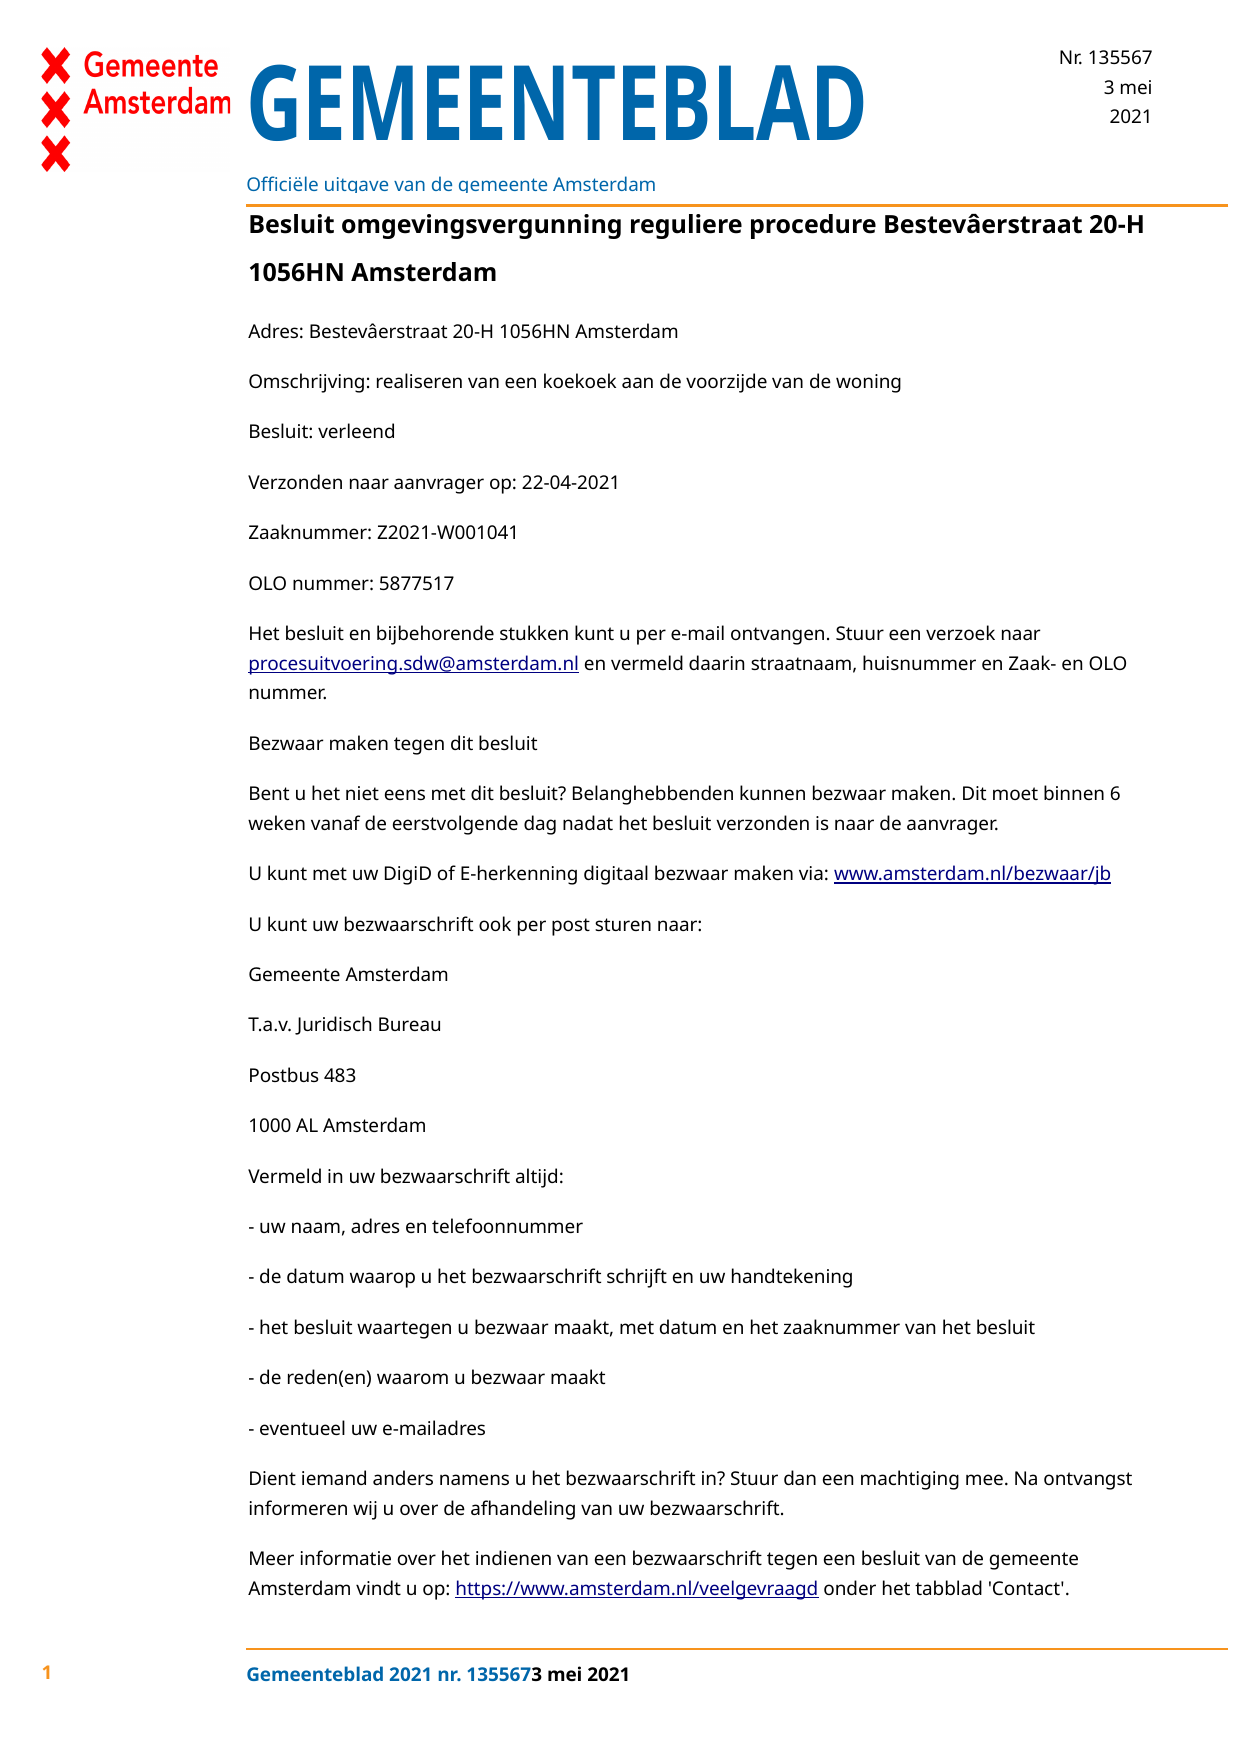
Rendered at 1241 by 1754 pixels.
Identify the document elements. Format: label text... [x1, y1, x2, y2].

text U kunt uw bezwaarschrift ook per post sturen naar: [248, 911, 1152, 937]
text - eventueel uw e-mailadres [248, 1415, 1152, 1441]
picture [41, 47, 231, 172]
text Vermeld in uw bezwaarschrift altijd: [248, 1163, 1152, 1189]
text - uw naam, adres en telefoonnummer [248, 1213, 1152, 1239]
text Verzonden naar aanvrager op: 22-04-2021 [248, 469, 1152, 495]
text OLO nummer: 5877517 [248, 570, 1152, 596]
text Meer informatie over het indienen van een bezwaarschrift tegen een besluit van de gemeente Amsterdam vindt u op: https://www.amsterdam.nl/veelgevraagd onder het tabblad 'Contact'. [248, 1545, 1152, 1601]
text Bezwaar maken tegen dit besluit [248, 730, 1152, 756]
text - het besluit waartegen u bezwaar maakt, met datum en het zaaknummer van het besluit [248, 1314, 1152, 1340]
text Postbus 483 [248, 1062, 1152, 1088]
text Besluit omgevingsvergunning reguliere procedure Bestevâerstraat 20-H 1056HN Amsterdam [248, 207, 1152, 288]
text 1000 AL Amsterdam [248, 1112, 1152, 1138]
text Besluit: verleend [248, 419, 1152, 444]
text Adres: Bestevâerstraat 20-H 1056HN Amsterdam [248, 318, 1152, 344]
text Zaaknummer: Z2021-W001041 [248, 519, 1152, 545]
text Bent u het niet eens met dit besluit? Belanghebbenden kunnen bezwaar maken. Dit moet binnen 6 weken vanaf de eerstvolgende dag nadat het besluit verzonden is naar de aanvrager. [248, 780, 1152, 836]
text Omschrijving: realiseren van een koekoek aan de voorzijde van de woning [248, 368, 1152, 394]
text Het besluit en bijbehorende stukken kunt u per e-mail ontvangen. Stuur een verzoek naar procesuitvoering.sdw@amsterdam.nl en vermeld daarin straatnaam, huisnummer en Zaak- en OLO nummer. [248, 620, 1152, 705]
text Dient iemand anders namens u het bezwaarschrift in? Stuur dan een machtiging mee. Na ontvangst informeren wij u over de afhandeling van uw bezwaarschrift. [248, 1465, 1152, 1521]
text U kunt met uw DigiD of E-herkenning digitaal bezwaar maken via: www.amsterdam.nl/bezwaar/jb [248, 860, 1152, 886]
text - de datum waarop u het bezwaarschrift schrijft en uw handtekening [248, 1264, 1152, 1289]
text Gemeente Amsterdam [248, 961, 1152, 987]
text T.a.v. Juridisch Bureau [248, 1012, 1152, 1037]
text - de reden(en) waarom u bezwaar maakt [248, 1364, 1152, 1390]
